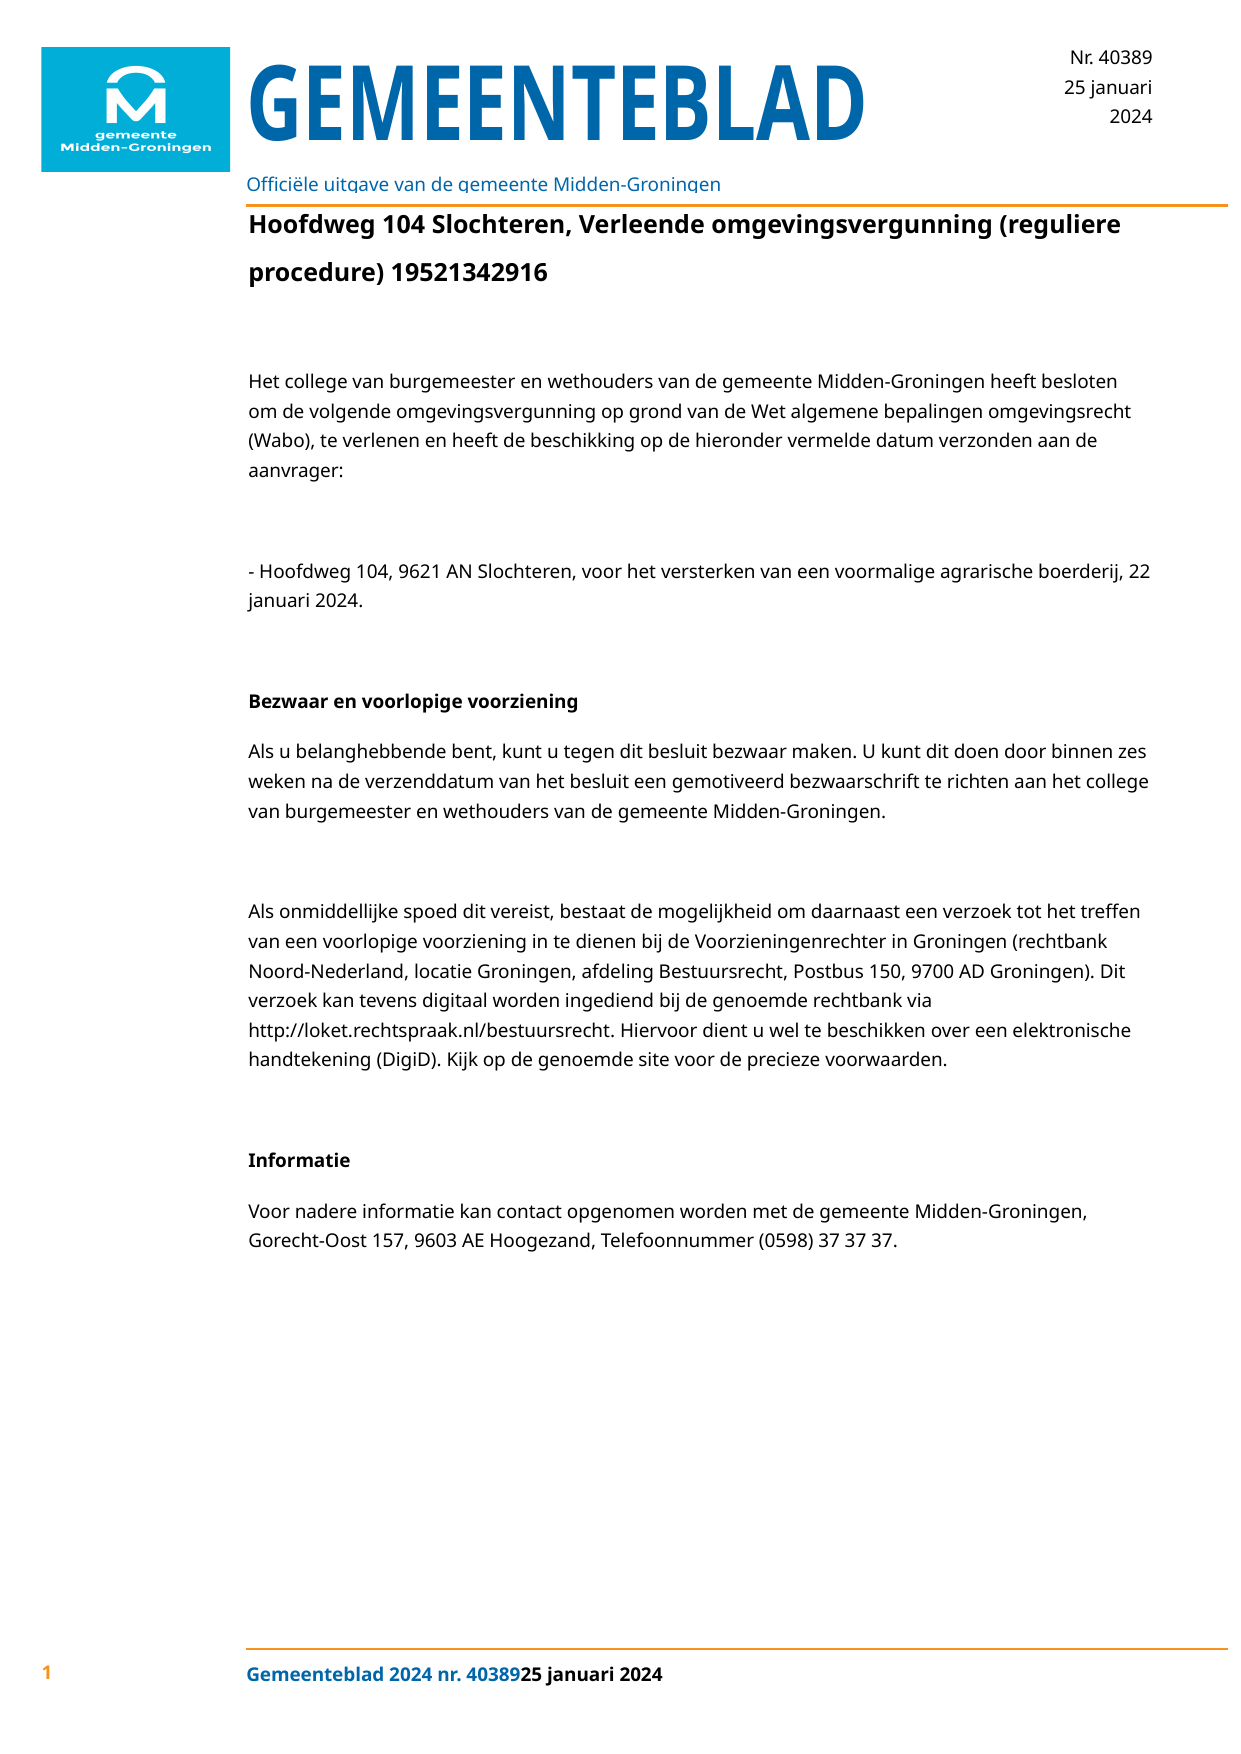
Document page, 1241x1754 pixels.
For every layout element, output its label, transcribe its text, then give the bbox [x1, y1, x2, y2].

text Hoofdweg 104 Slochteren, Verleende omgevingsvergunning (reguliere procedure) 19521342916 [248, 207, 1152, 288]
picture [184, 146, 190, 153]
text Bezwaar en voorlopige voorziening [248, 688, 1152, 714]
text Voor nadere informatie kan contact opgenomen worden met de gemeente Midden-Groningen, Gorecht-Oost 157, 9603 AE Hoogezand, Telefoonnummer (0598) 37 37 37. [248, 1198, 1152, 1253]
text Informatie [248, 1147, 1152, 1173]
picture [107, 89, 165, 122]
text Als u belanghebbende bent, kunt u tegen dit besluit bezwaar maken. U kunt dit doen door binnen zes weken na de verzenddatum van het besluit een gemotiveerd bezwaarschrift te richten aan het college van burgemeester en wethouders van de gemeente Midden-Groningen. [248, 739, 1152, 824]
text - Hoofdweg 104, 9621 AN Slochteren, voor het versterken van een voormalige agrarische boerderij, 22 januari 2024. [248, 558, 1152, 613]
text Als onmiddellijke spoed dit vereist, bestaat de mogelijkheid om daarnaast een verzoek tot het treffen van een voorlopige voorziening in te dienen bij de Voorzieningenrechter in Groningen (rechtbank Noord-Nederland, locatie Groningen, afdeling Bestuursrecht, Postbus 150, 9700 AD Groningen). Dit verzoek kan tevens digitaal worden ingediend bij de genoemde rechtbank via http://loket.rechtspraak.nl/bestuursrecht. Hiervoor dient u wel te beschikken over een elektronische handtekening (DigiD). Kijk op de genoemde site voor de precieze voorwaarden. [248, 899, 1152, 1072]
text Het college van burgemeester en wethouders van de gemeente Midden-Groningen heeft besloten om de volgende omgevingsvergunning op grond van de Wet algemene bepalingen omgevingsrecht (Wabo), te verlenen en heeft de beschikking op de hieronder vermelde datum verzonden aan de aanvrager: [248, 368, 1152, 483]
picture [108, 66, 164, 82]
